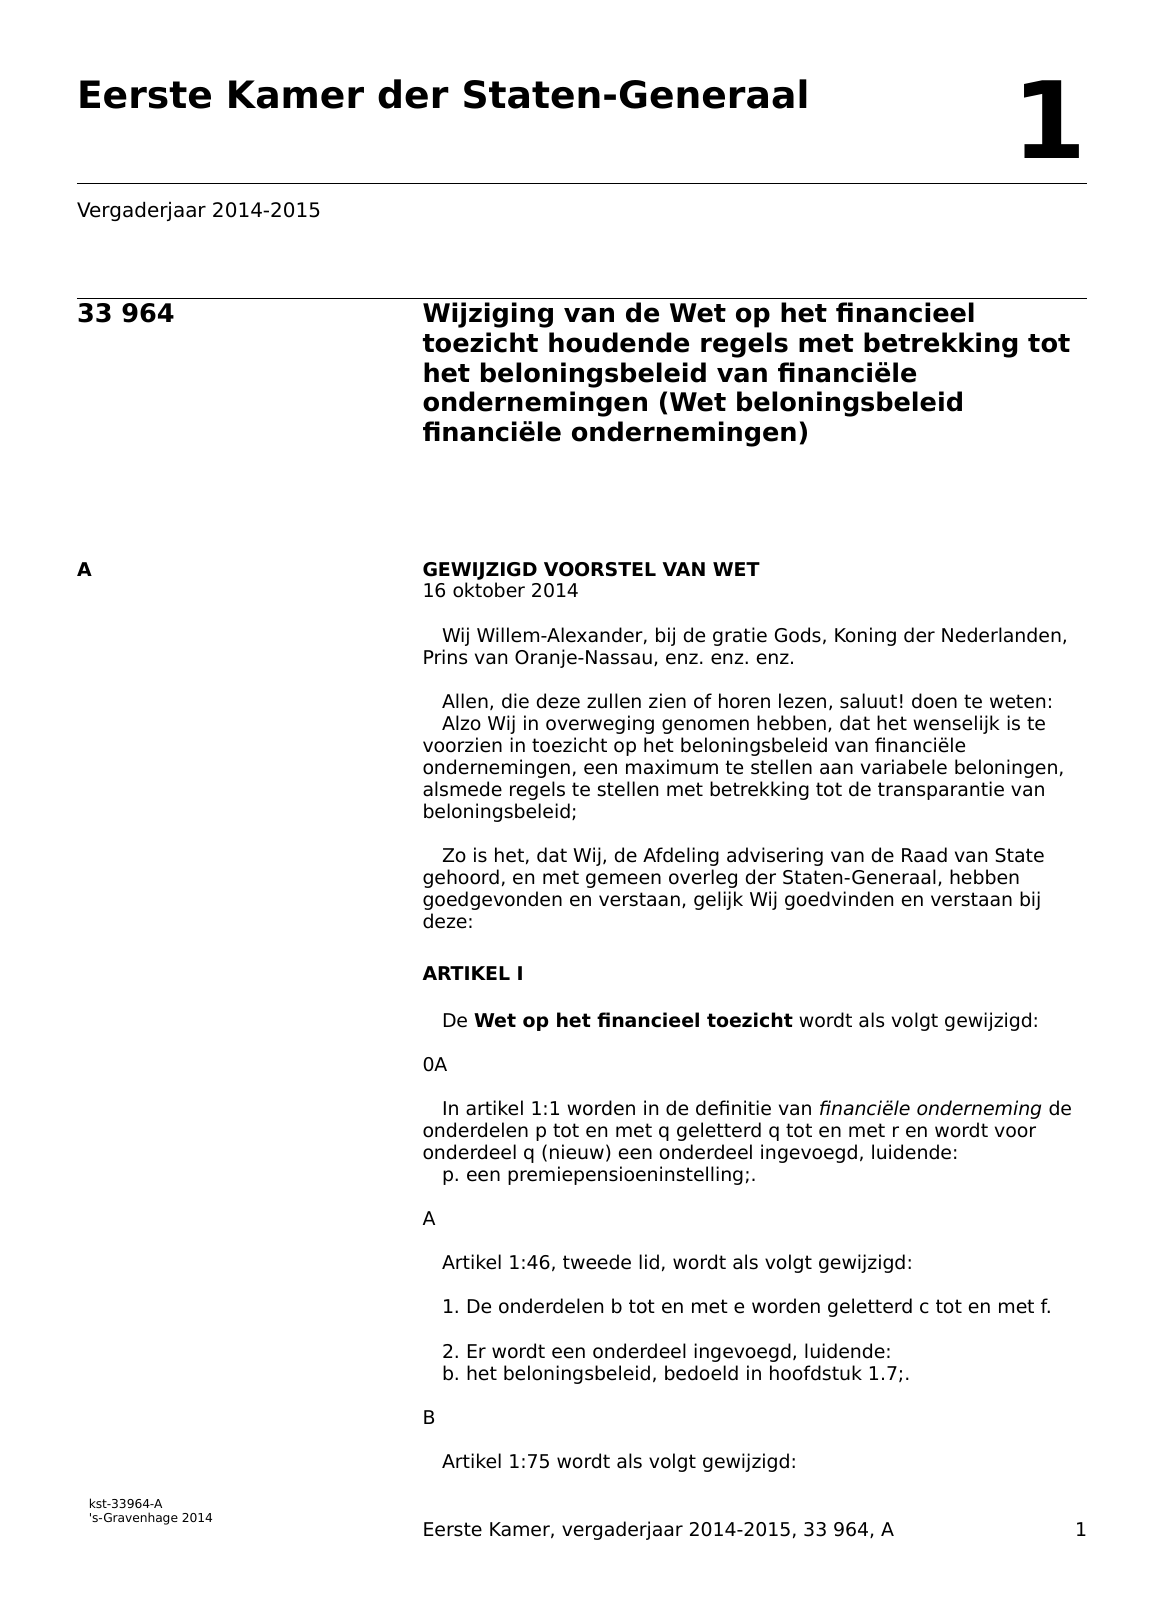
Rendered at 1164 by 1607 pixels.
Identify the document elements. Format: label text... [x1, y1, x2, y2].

text Alzo Wij in overweging genomen hebben, dat het wenselijk is te voorzien in toezicht op het beloningsbeleid van financiële ondernemingen, een maximum te stellen aan variabele beloningen, alsmede regels te stellen met betrekking tot de transparantie van beloningsbeleid; [422, 713, 1087, 823]
text b. het beloningsbeleid, bedoeld in hoofdstuk 1.7;. [422, 1363, 1087, 1384]
text 0A [422, 1054, 1087, 1076]
text 2. Er wordt een onderdeel ingevoegd, luidende: [422, 1341, 1087, 1363]
text kst-33964-A [88, 1497, 323, 1511]
text 's-Gravenhage 2014 [88, 1511, 323, 1525]
subtitle 33 964 Wijziging van de Wet op het financieel toezicht houdende regels met betrekking tot het beloningsbeleid van financiële ondernemingen (Wet beloningsbeleid financiële ondernemingen) [77, 299, 1087, 447]
text 1. De onderdelen b tot en met e worden geletterd c tot en met f. [422, 1296, 1087, 1318]
text De Wet op het financieel toezicht wordt als volgt gewijzigd: [422, 1010, 1087, 1032]
subtitle ARTIKEL I [422, 963, 1087, 985]
table_header 1 [886, 59, 1087, 183]
text p. een premiepensioeninstelling;. [422, 1164, 1087, 1186]
text In artikel 1:1 worden in de definitie van financiële onderneming de onderdelen p tot en met q geletterd q tot en met r en wordt voor onderdeel q (nieuw) een onderdeel ingevoegd, luidende: [422, 1098, 1087, 1164]
text A [422, 1208, 1087, 1230]
text Zo is het, dat Wij, de Afdeling advisering van de Raad van State gehoord, en met gemeen overleg der Staten-Generaal, hebben goedgevonden en verstaan, gelijk Wij goedvinden en verstaan bij deze: [422, 845, 1087, 933]
text Allen, die deze zullen zien of horen lezen, saluut! doen te weten: [422, 691, 1087, 713]
text B [422, 1407, 1087, 1429]
text Artikel 1:75 wordt als volgt gewijzigd: [422, 1451, 1087, 1473]
text 16 oktober 2014 [422, 580, 1087, 602]
table_header Eerste Kamer der Staten-Generaal [77, 59, 886, 183]
text Wij Willem-Alexander, bij de gratie Gods, Koning der Nederlanden, Prins van Oranje-Nassau, enz. enz. enz. [422, 624, 1087, 668]
table_cell Vergaderjaar 2014-2015 [77, 184, 1087, 298]
subtitle A GEWIJZIGD VOORSTEL VAN WET [77, 558, 1087, 580]
text Artikel 1:46, tweede lid, wordt als volgt gewijzigd: [422, 1252, 1087, 1274]
